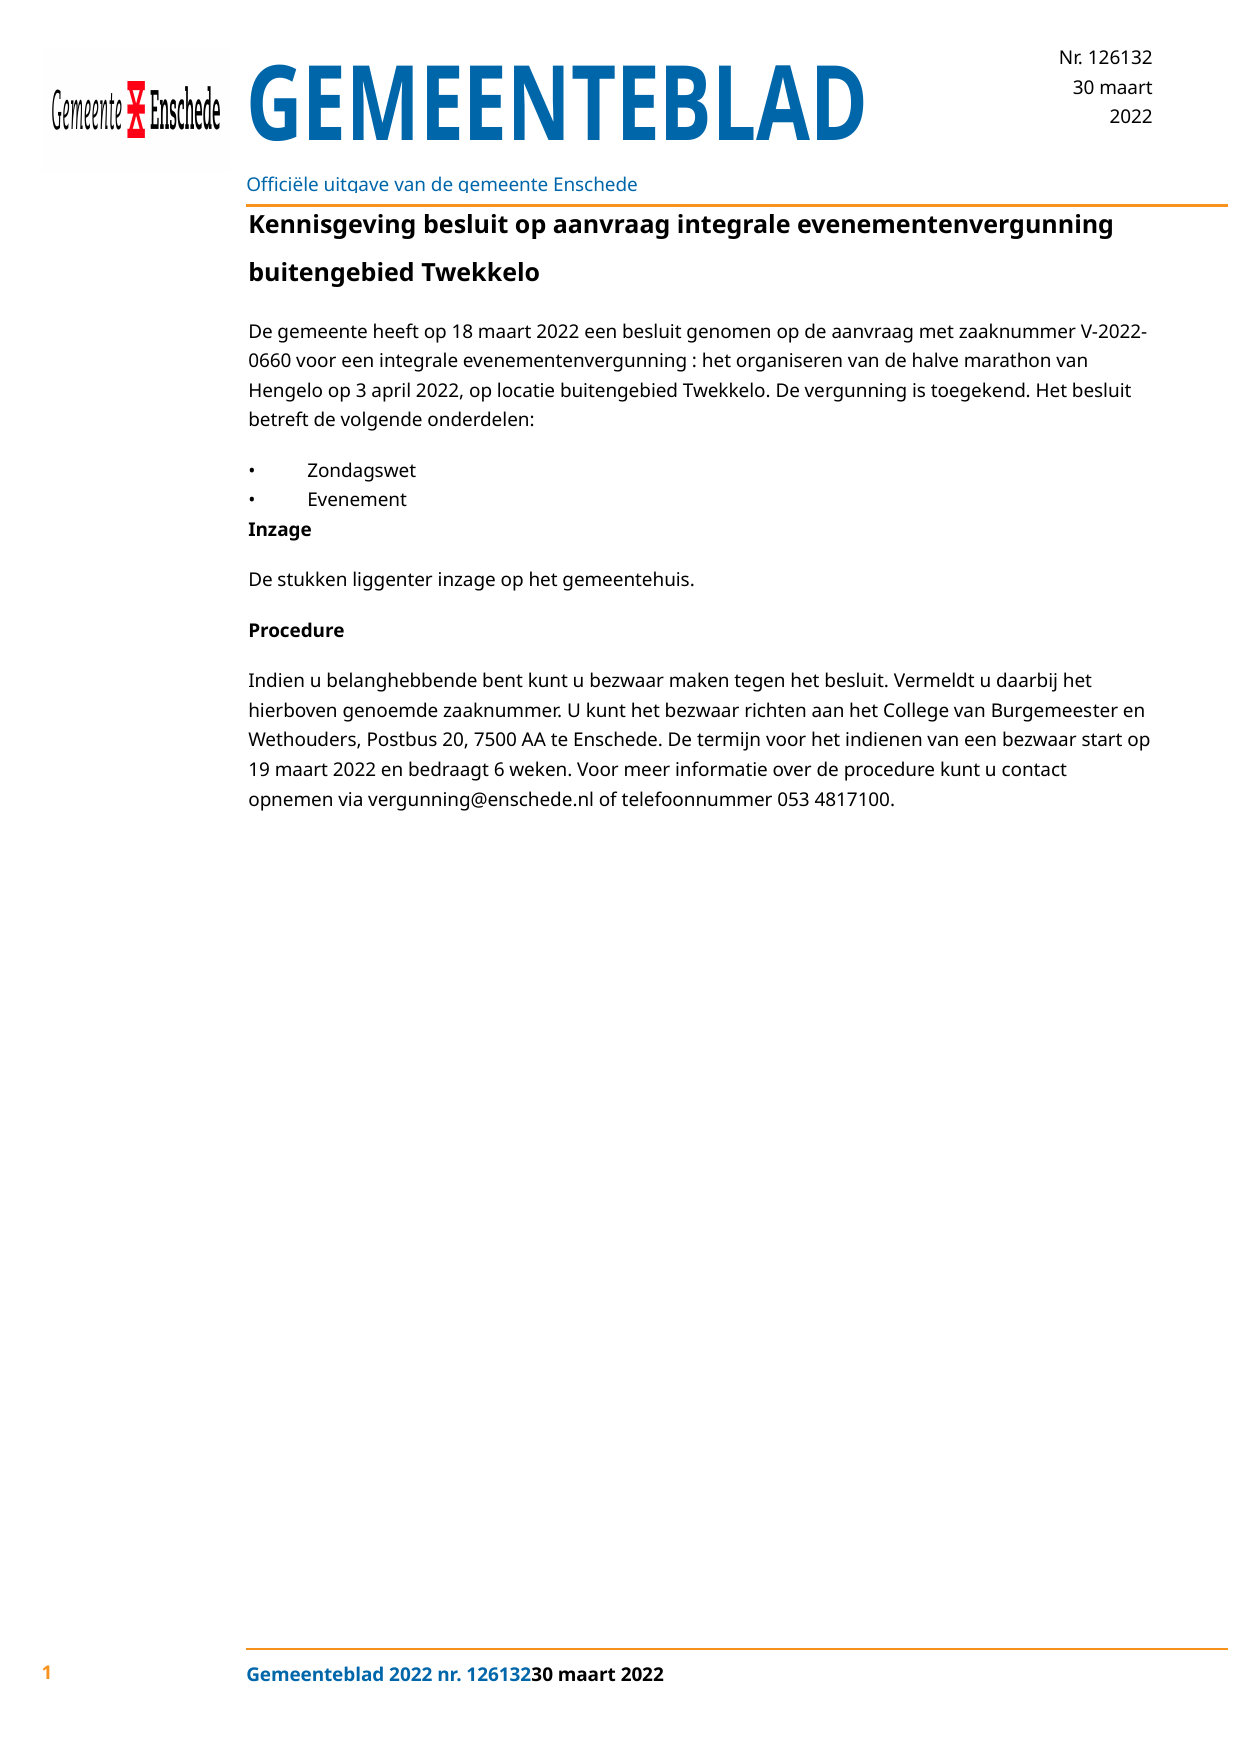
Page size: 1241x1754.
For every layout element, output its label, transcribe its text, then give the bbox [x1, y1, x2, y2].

text De stukken liggenter inzage op het gemeentehuis. [248, 567, 1152, 592]
list Evenement [248, 487, 1152, 512]
picture [41, 47, 231, 172]
text Kennisgeving besluit op aanvraag integrale evenementenvergunning buitengebied Twekkelo [248, 207, 1152, 288]
text Procedure [248, 617, 1152, 643]
list Zondagswet [248, 457, 1152, 483]
text De gemeente heeft op 18 maart 2022 een besluit genomen op de aanvraag met zaaknummer V-2022-0660 voor een integrale evenementenvergunning : het organiseren van de halve marathon van Hengelo op 3 april 2022, op locatie buitengebied Twekkelo. De vergunning is toegekend. Het besluit betreft de volgende onderdelen: [248, 318, 1152, 432]
text Indien u belanghebbende bent kunt u bezwaar maken tegen het besluit. Vermeldt u daarbij het hierboven genoemde zaaknummer. U kunt het bezwaar richten aan het College van Burgemees­ter en Wethouders, Postbus 20, 7500 AA te Enschede. De termijn voor het indienen van een bezwaar start op 19 maart 2022 en bedraagt 6 weken. Voor meer informatie over de procedure kunt u contact opnemen via vergunning@enschede.nl of telefoonnummer 053 4817100. [248, 667, 1152, 812]
text Inzage [248, 516, 1152, 542]
